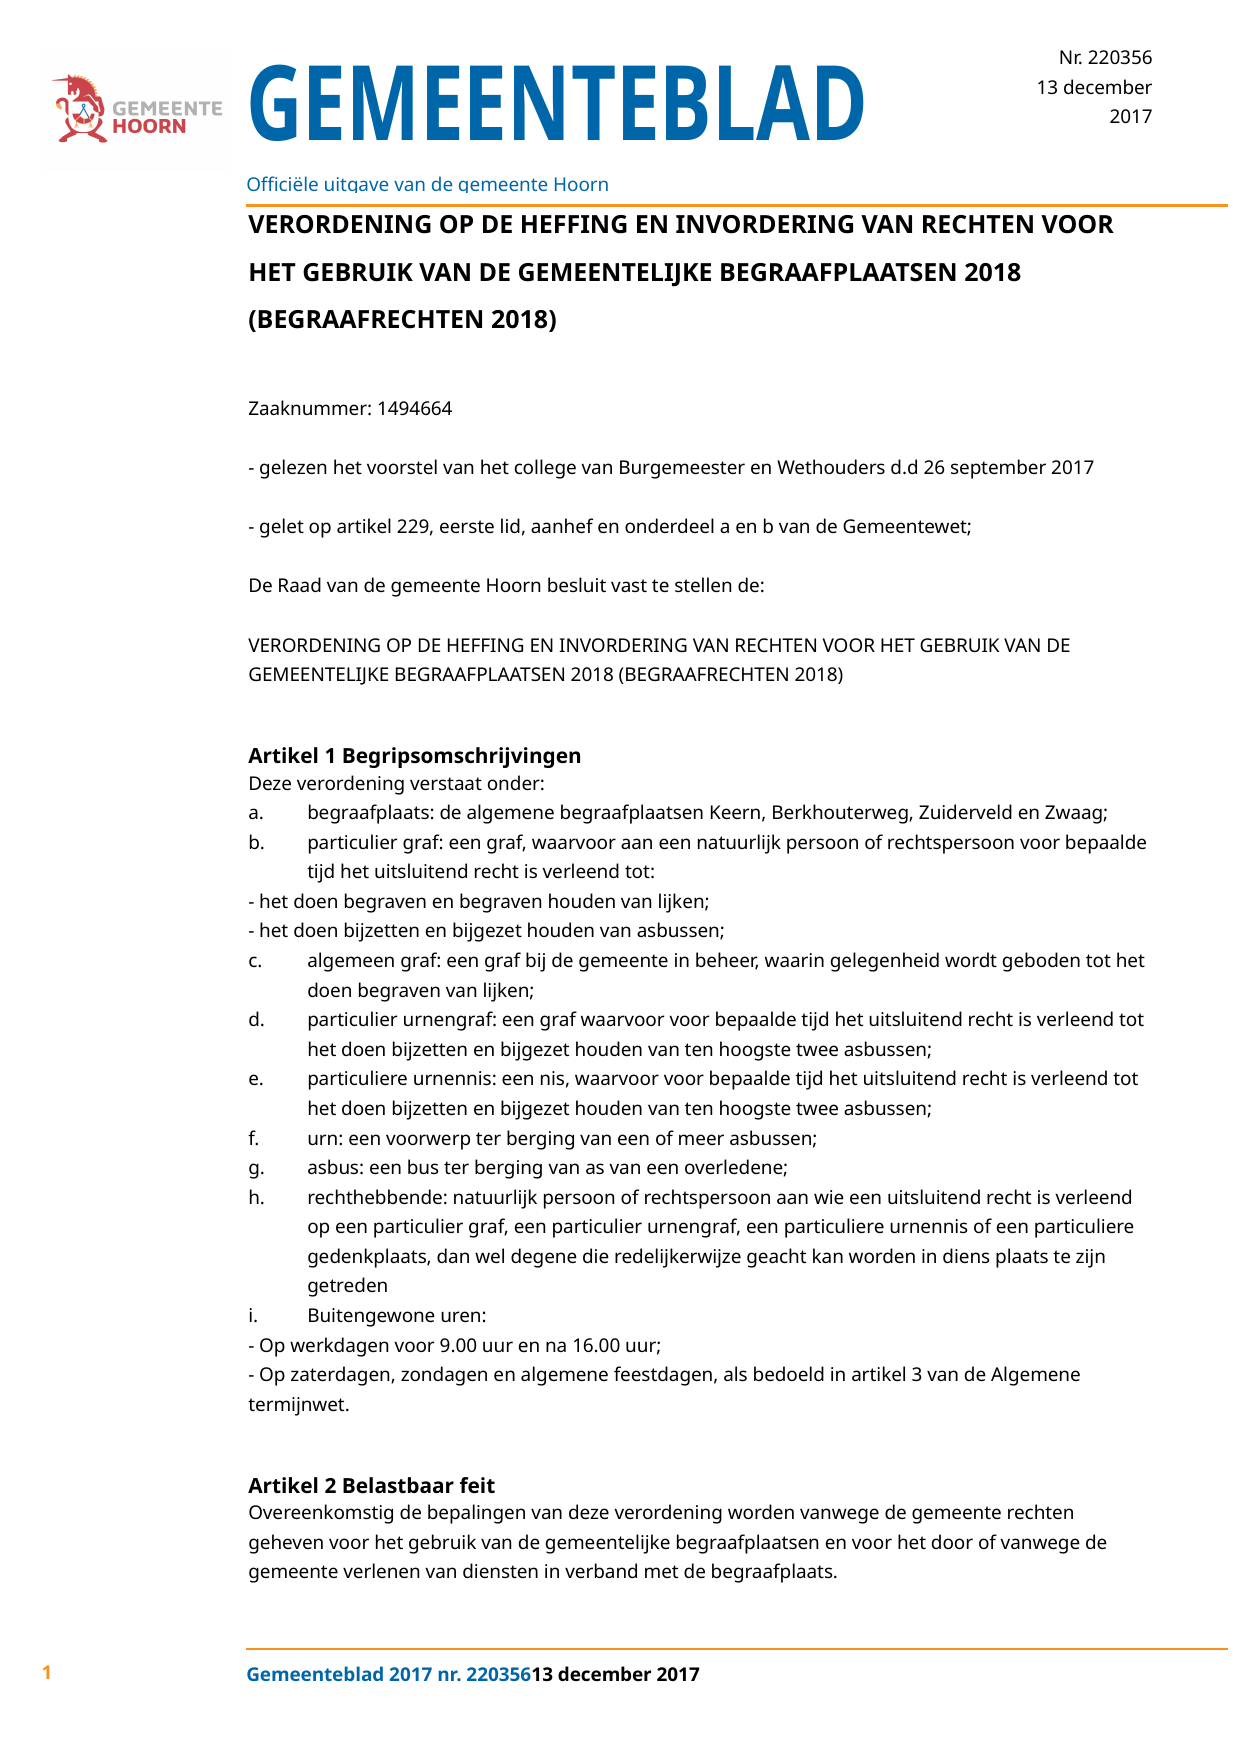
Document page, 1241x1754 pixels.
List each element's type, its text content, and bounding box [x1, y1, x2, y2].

list asbus: een bus ter berging van as van een overledene; [248, 1154, 1152, 1180]
text Artikel 1 Begripsomschrijvingen [248, 741, 1152, 770]
list urn: een voorwerp ter berging van een of meer asbussen; [248, 1125, 1152, 1151]
text - gelet op artikel 229, eerste lid, aanhef en onderdeel a en b van de Gemeentewet; [248, 513, 1152, 539]
list particuliere urnennis: een nis, waarvoor voor bepaalde tijd het uitsluitend recht is verleend tot het doen bijzetten en bijgezet houden van ten hoogste twee asbussen; [248, 1066, 1152, 1121]
text De Raad van de gemeente Hoorn besluit vast te stellen de: [248, 573, 1152, 598]
text - het doen begraven en begraven houden van lijken; [248, 888, 1152, 914]
text VERORDENING OP DE HEFFING EN INVORDERING VAN RECHTEN VOOR HET GEBRUIK VAN DE GEMEENTELIJKE BEGRAAFPLAATSEN 2018 (BEGRAAFRECHTEN 2018) [248, 632, 1152, 687]
list rechthebbende: natuurlijk persoon of rechtspersoon aan wie een uitsluitend recht is verleend op een particulier graf, een particulier urnengraf, een particuliere urnennis of een particuliere gedenkplaats, dan wel degene die redelijkerwijze geacht kan worden in diens plaats te zijn getreden [248, 1184, 1152, 1298]
text Deze verordening verstaat onder: [248, 770, 1152, 796]
text Zaaknummer: 1494664 [248, 395, 1152, 421]
text - Op werkdagen voor 9.00 uur en na 16.00 uur; [248, 1332, 1152, 1358]
list Buitengewone uren: [248, 1302, 1152, 1328]
text - Op zaterdagen, zondagen en algemene feestdagen, als bedoeld in artikel 3 van de Algemene termijnwet. [248, 1361, 1152, 1417]
list particulier urnengraf: een graf waarvoor voor bepaalde tijd het uitsluitend recht is verleend tot het doen bijzetten en bijgezet houden van ten hoogste twee asbussen; [248, 1006, 1152, 1062]
text Artikel 2 Belastbaar feit [248, 1471, 1152, 1499]
list particulier graf: een graf, waarvoor aan een natuurlijk persoon of rechtspersoon voor bepaalde tijd het uitsluitend recht is verleend tot: [248, 829, 1152, 884]
text - gelezen het voorstel van het college van Burgemeester en Wethouders d.d 26 september 2017 [248, 454, 1152, 480]
picture [41, 47, 231, 172]
text - het doen bijzetten en bijgezet houden van asbussen; [248, 918, 1152, 943]
text VERORDENING OP DE HEFFING EN INVORDERING VAN RECHTEN VOOR HET GEBRUIK VAN DE GEMEENTELIJKE BEGRAAFPLAATSEN 2018 (BEGRAAFRECHTEN 2018) [248, 207, 1152, 336]
text Overeenkomstig de bepalingen van deze verordening worden vanwege de gemeente rechten geheven voor het gebruik van de gemeentelijke begraafplaatsen en voor het door of vanwege de gemeente verlenen van diensten in verband met de begraafplaats. [248, 1499, 1152, 1584]
list algemeen graf: een graf bij de gemeente in beheer, waarin gelegenheid wordt geboden tot het doen begraven van lijken; [248, 947, 1152, 1003]
list begraafplaats: de algemene begraafplaatsen Keern, Berkhouterweg, Zuiderveld en Zwaag; [248, 799, 1152, 825]
